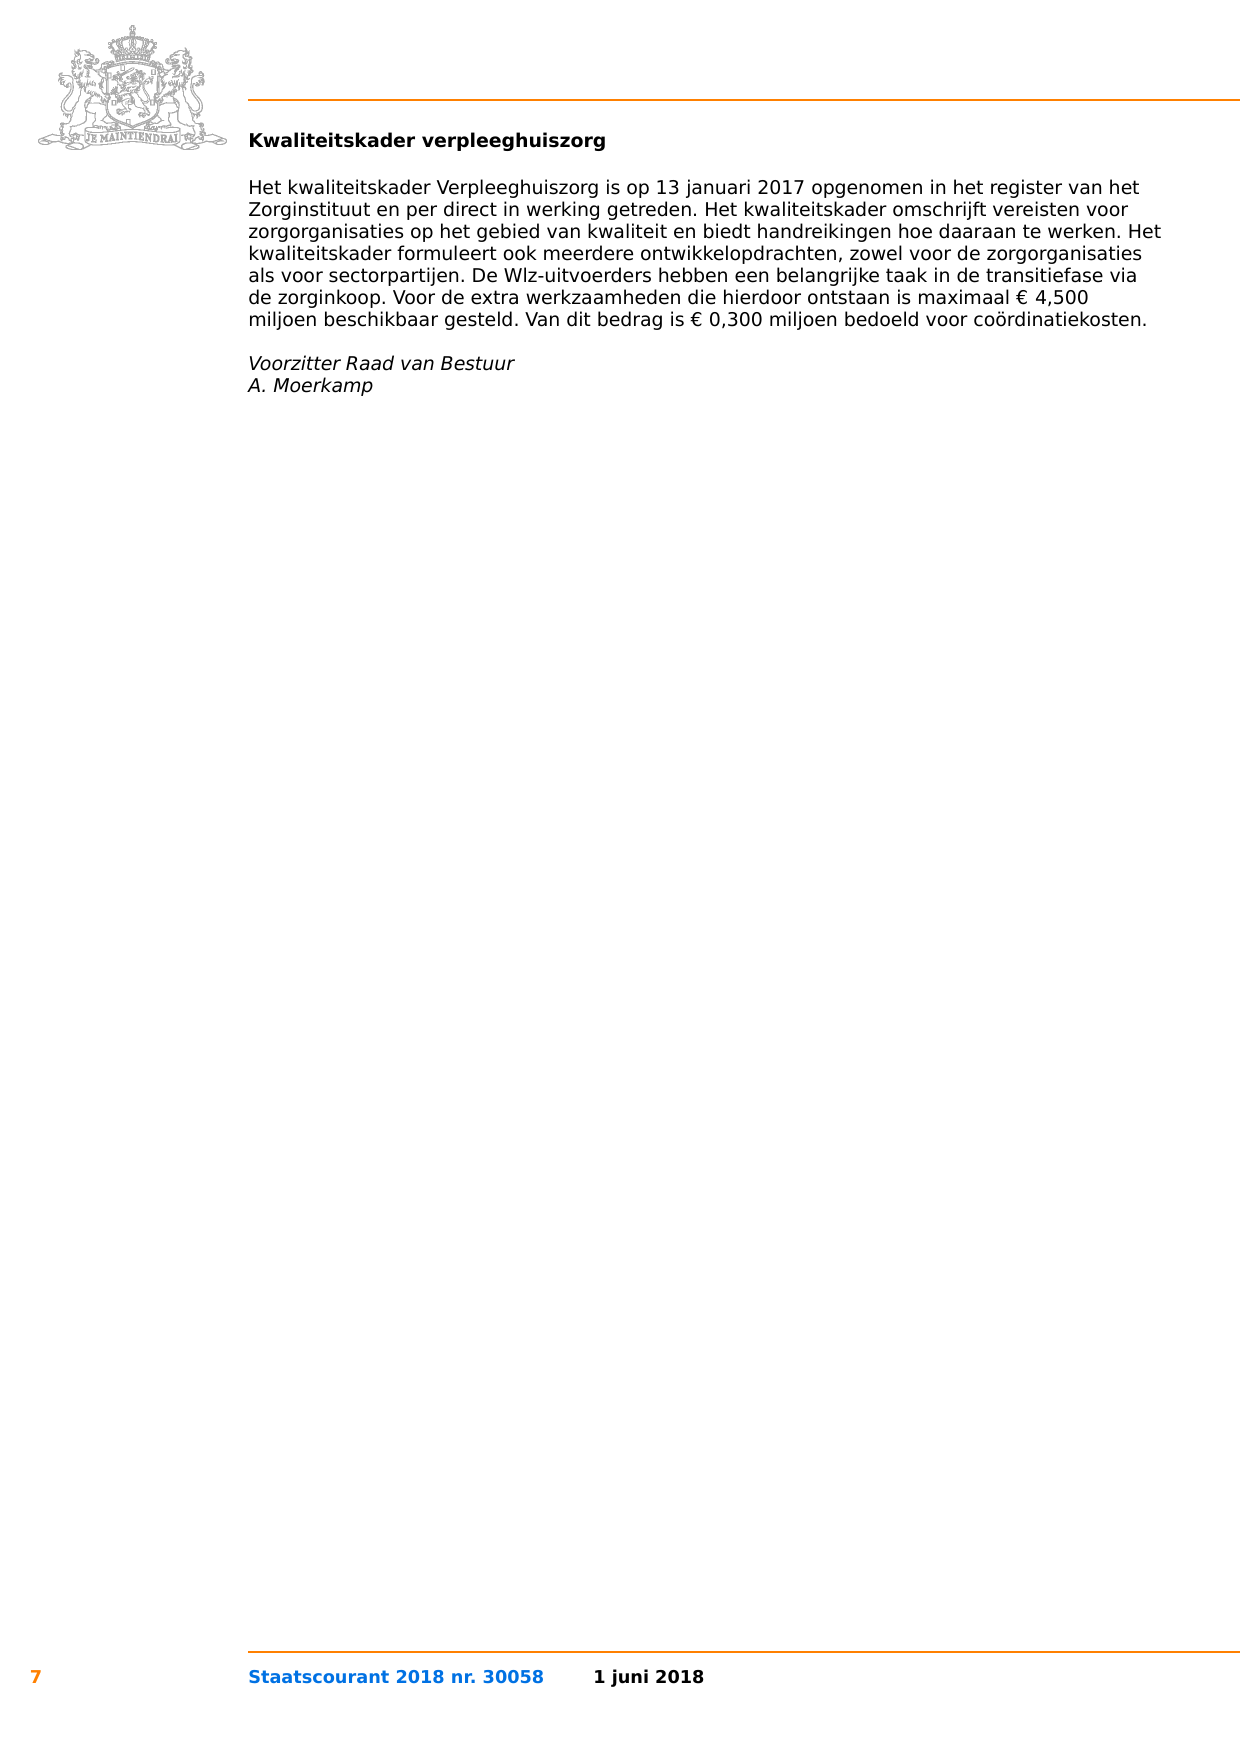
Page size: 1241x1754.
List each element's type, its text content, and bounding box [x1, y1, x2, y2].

text Voorzitter Raad van Bestuur A. Moerkamp [248, 353, 1163, 397]
text Het kwaliteitskader Verpleeghuiszorg is op 13 januari 2017 opgenomen in het register van het Zorginstituut en per direct in werking getreden. Het kwaliteitskader omschrijft vereisten voor zorgorganisaties op het gebied van kwaliteit en biedt handreikingen hoe daaraan te werken. Het kwaliteitskader formuleert ook meerdere ontwikkelopdrachten, zowel voor de zorgorganisaties als voor sectorpartijen. De Wlz-uitvoerders hebben een belangrijke taak in de transitiefase via de zorginkoop. Voor de extra werkzaamheden die hierdoor ontstaan is maximaal € 4,500 miljoen beschikbaar gesteld. Van dit bedrag is € 0,300 miljoen bedoeld voor coördinatiekosten. [248, 177, 1163, 331]
picture [38, 25, 227, 150]
subtitle Kwaliteitskader verpleeghuiszorg [248, 130, 1163, 152]
